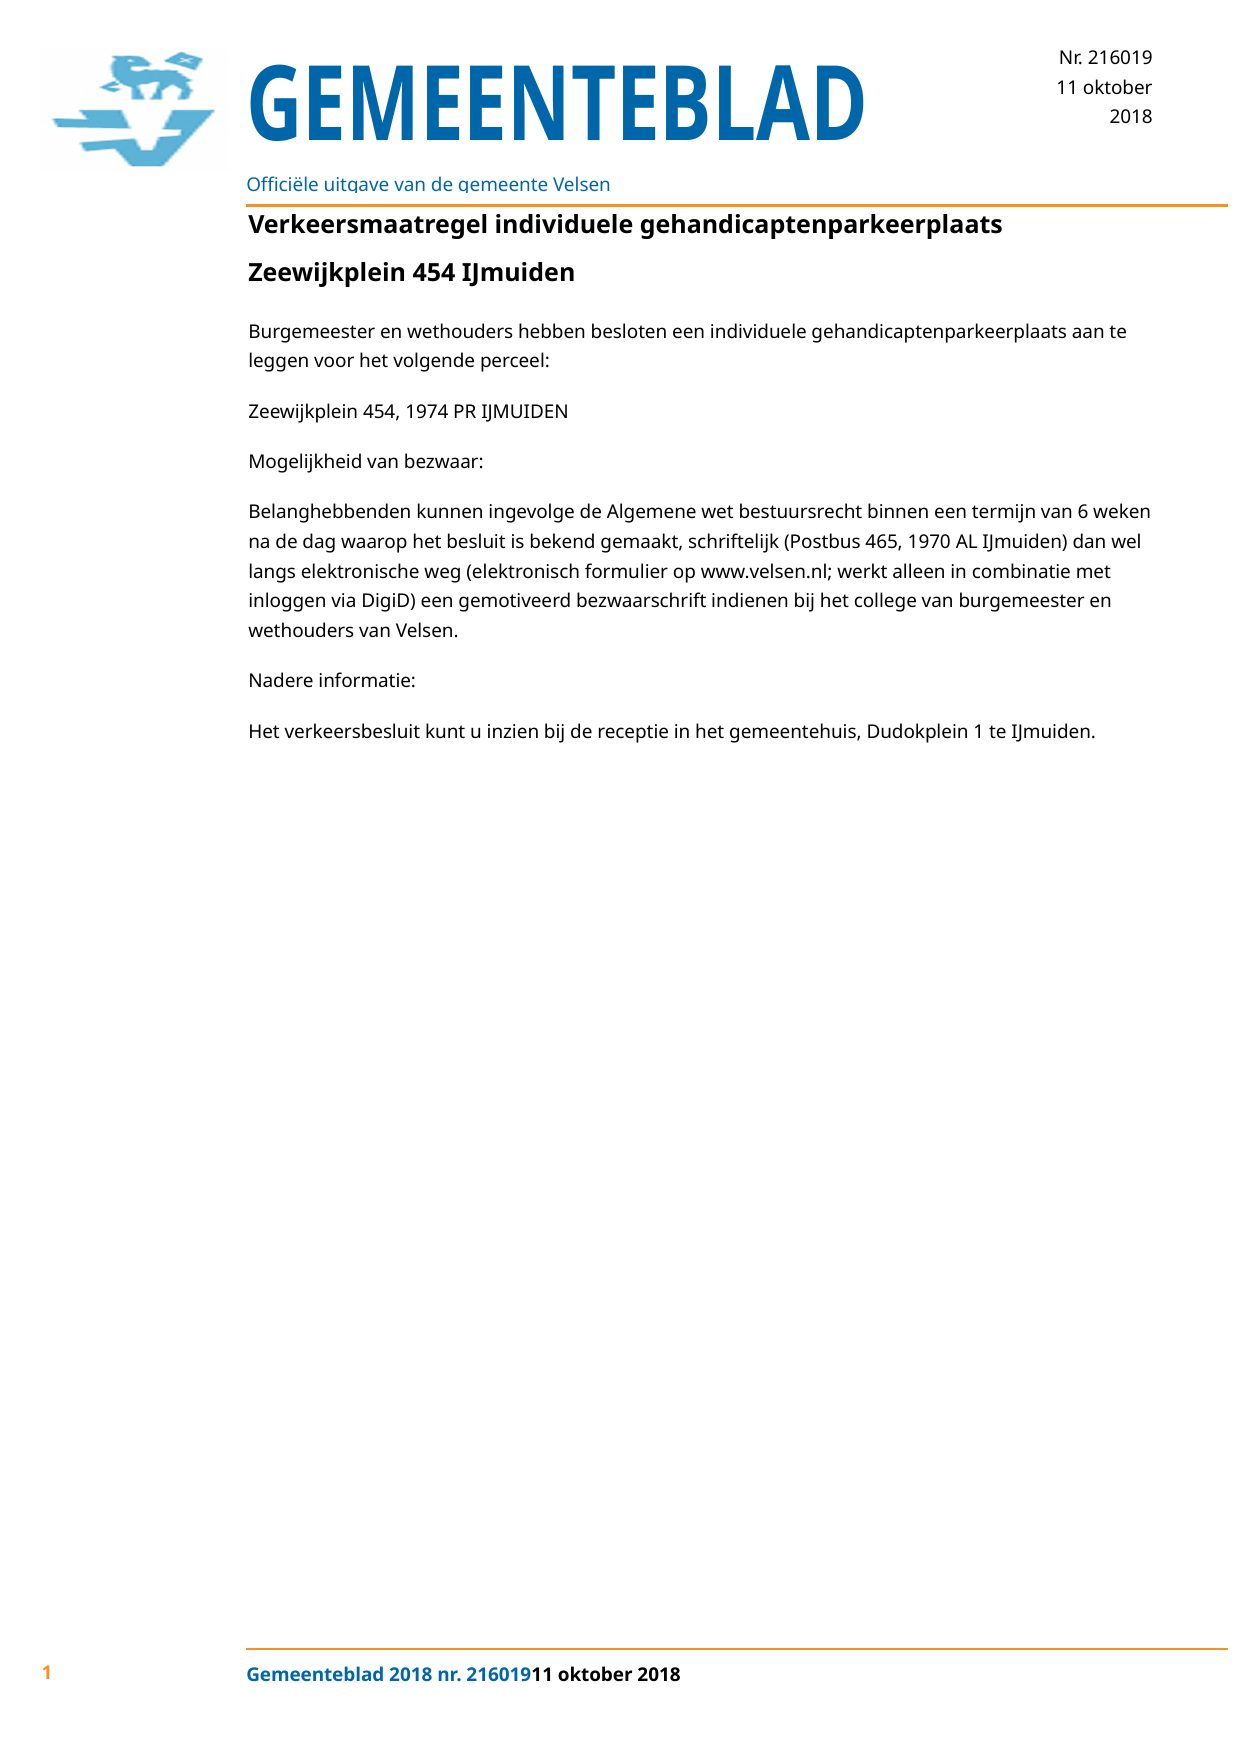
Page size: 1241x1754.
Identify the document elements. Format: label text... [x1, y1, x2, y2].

text Nadere informatie: [248, 667, 1152, 693]
text Verkeersmaatregel individuele gehandicaptenparkeerplaats Zeewijkplein 454 IJmuiden [248, 207, 1152, 288]
picture [41, 47, 231, 172]
text Mogelijkheid van bezwaar: [248, 448, 1152, 474]
text Zeewijkplein 454, 1974 PR IJMUIDEN [248, 398, 1152, 424]
text Belanghebbenden kunnen ingevolge de Algemene wet bestuursrecht binnen een termijn van 6 weken na de dag waarop het besluit is bekend gemaakt, schriftelijk (Postbus 465, 1970 AL IJmuiden) dan wel langs elektronische weg (elektronisch formulier op www.velsen.nl; werkt alleen in combinatie met inloggen via DigiD) een gemotiveerd bezwaarschrift indienen bij het college van burgemeester en wethouders van Velsen. [248, 499, 1152, 643]
text Het verkeersbesluit kunt u inzien bij de receptie in het gemeentehuis, Dudokplein 1 te IJmuiden. [248, 718, 1152, 744]
text Burgemeester en wethouders hebben besloten een individuele gehandicaptenparkeerplaats aan te leggen voor het volgende perceel: [248, 318, 1152, 373]
